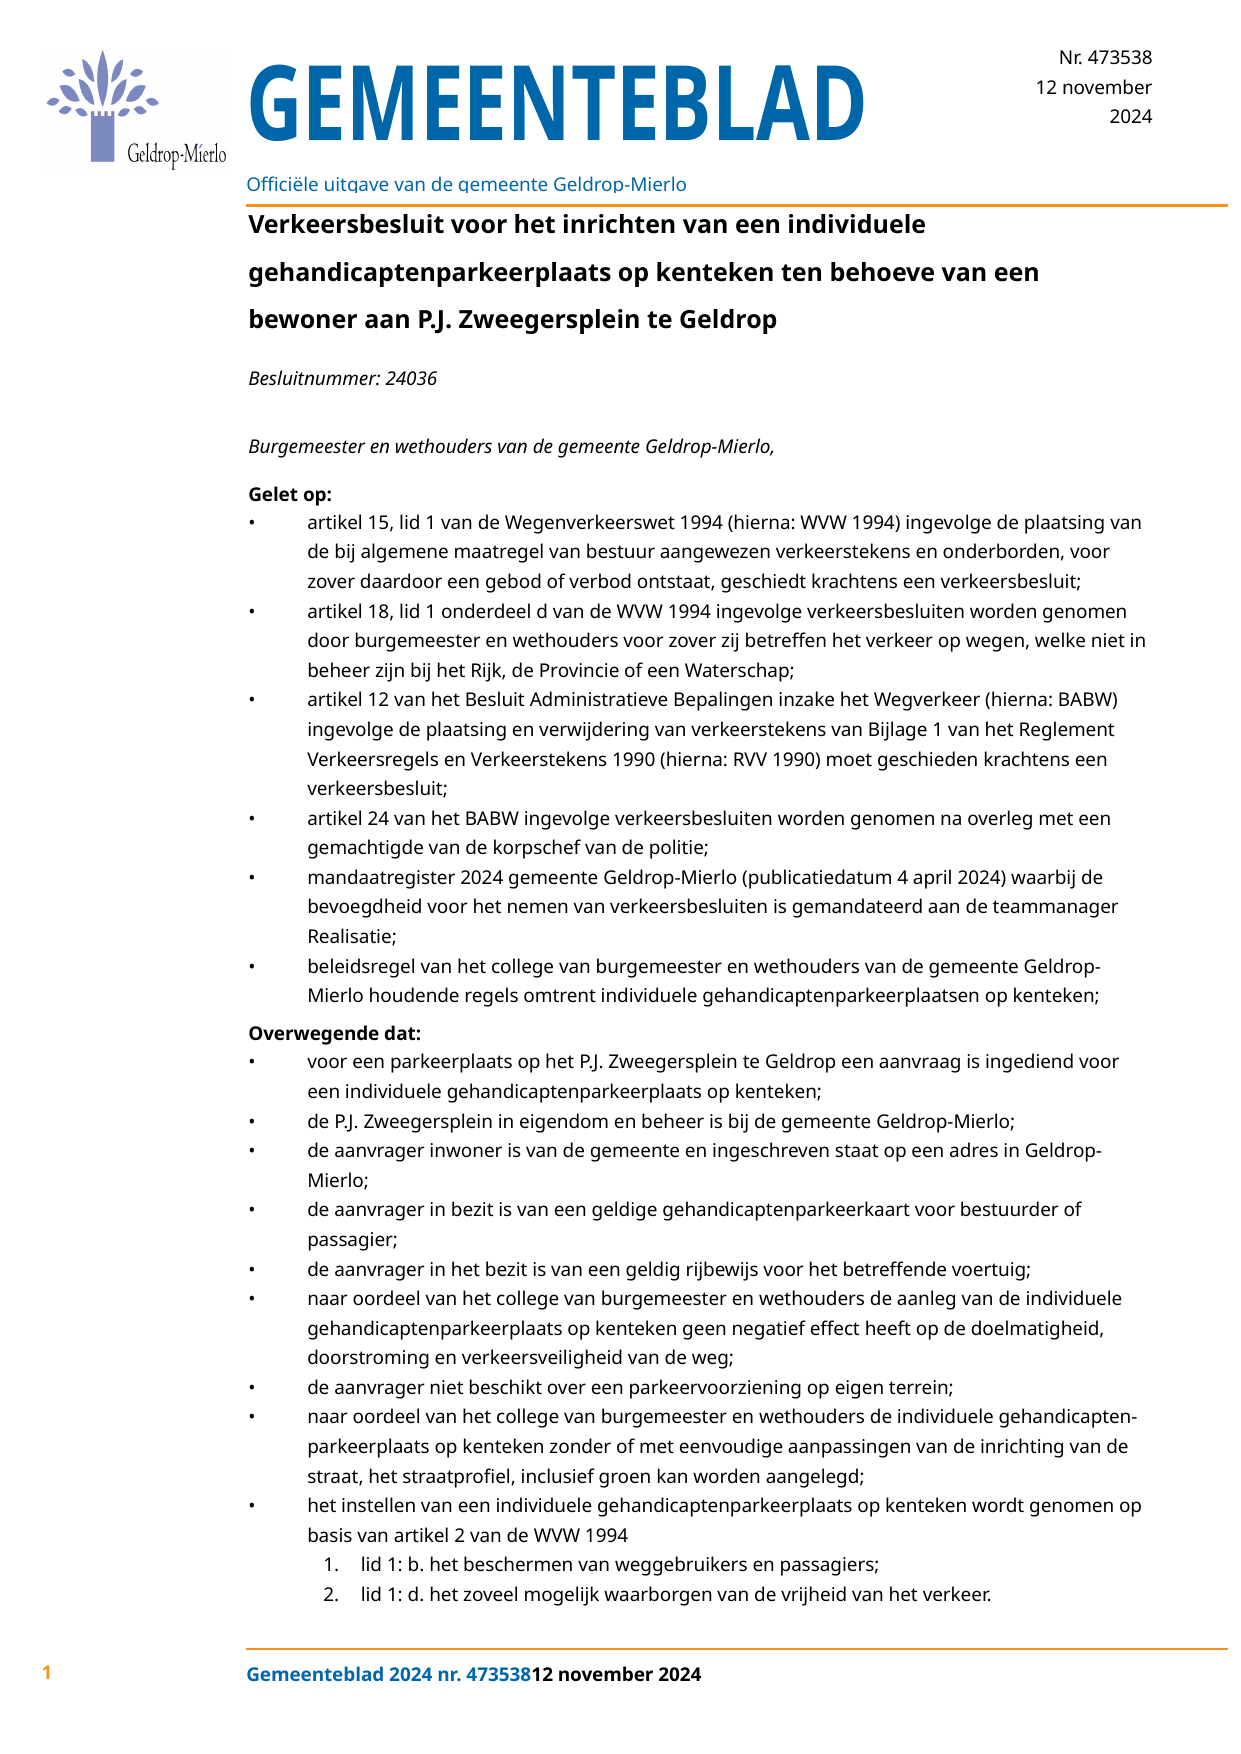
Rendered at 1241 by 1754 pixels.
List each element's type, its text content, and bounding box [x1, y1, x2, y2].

text Overwegende dat: [248, 1020, 1152, 1046]
list voor een parkeerplaats op het P.J. Zweegersplein te Geldrop een aanvraag is ingediend voor een individuele gehandicaptenparkeerplaats op kenteken; [248, 1049, 1152, 1104]
list de aanvrager in bezit is van een geldige gehandicaptenparkeerkaart voor bestuurder of passagier; [248, 1197, 1152, 1252]
text Verkeersbesluit voor het inrichten van een individuele gehandicaptenparkeerplaats op kenteken ten behoeve van een bewoner aan P.J. Zweegersplein te Geldrop [248, 207, 1152, 336]
list beleidsregel van het college van burgemeester en wethouders van de gemeente Geldrop-Mierlo houdende regels omtrent individuele gehandicaptenparkeerplaatsen op kenteken; [248, 953, 1152, 1008]
text Gelet op: [248, 481, 1152, 507]
list naar oordeel van het college van burgemeester en wethouders de aanleg van de individuele gehandicaptenparkeerplaats op kenteken geen negatief effect heeft op de doelmatigheid, doorstroming en verkeersveiligheid van de weg; [248, 1285, 1152, 1370]
text Burgemeester en wethouders van de gemeente Geldrop-Mierlo, [248, 433, 1152, 459]
list de aanvrager inwoner is van de gemeente en ingeschreven staat op een adres in Geldrop-Mierlo; [248, 1137, 1152, 1193]
list naar oordeel van het college van burgemeester en wethouders de individuele gehandicapten-parkeerplaats op kenteken zonder of met eenvoudige aanpassingen van de inrichting van de straat, het straatprofiel, inclusief groen kan worden aangelegd; [248, 1404, 1152, 1489]
list artikel 18, lid 1 onderdeel d van de WVW 1994 ingevolge verkeersbesluiten worden genomen door burgemeester en wethouders voor zover zij betreffen het verkeer op wegen, welke niet in beheer zijn bij het Rijk, de Provincie of een Waterschap; [248, 598, 1152, 683]
list lid 1: d. het zoveel mogelijk waarborgen van de vrijheid van het verkeer. [323, 1581, 1152, 1607]
list artikel 15, lid 1 van de Wegenverkeerswet 1994 (hierna: WVW 1994) ingevolge de plaatsing van de bij algemene maatregel van bestuur aangewezen verkeerstekens en onderborden, voor zover daardoor een gebod of verbod ontstaat, geschiedt krachtens een verkeersbesluit; [248, 509, 1152, 594]
list het instellen van een individuele gehandicaptenparkeerplaats op kenteken wordt genomen op basis van artikel 2 van de WVW 1994 [248, 1492, 1152, 1548]
text Besluitnummer: 24036 [248, 366, 1152, 391]
list artikel 12 van het Besluit Administratieve Bepalingen inzake het Wegverkeer (hierna: BABW) ingevolge de plaatsing en verwijdering van verkeerstekens van Bijlage 1 van het Reglement Verkeersregels en Verkeerstekens 1990 (hierna: RVV 1990) moet geschieden krachtens een verkeersbesluit; [248, 687, 1152, 801]
list de aanvrager in het bezit is van een geldig rijbewijs voor het betreffende voertuig; [248, 1256, 1152, 1282]
list lid 1: b. het beschermen van weggebruikers en passagiers; [323, 1552, 1152, 1577]
list artikel 24 van het BABW ingevolge verkeersbesluiten worden genomen na overleg met een gemachtigde van de korpschef van de politie; [248, 805, 1152, 860]
list de aanvrager niet beschikt over een parkeervoorziening op eigen terrein; [248, 1374, 1152, 1400]
list mandaatregister 2024 gemeente Geldrop-Mierlo (publicatiedatum 4 april 2024) waarbij de bevoegdheid voor het nemen van verkeersbesluiten is gemandateerd aan de teammanager Realisatie; [248, 864, 1152, 949]
picture [41, 47, 231, 172]
list de P.J. Zweegersplein in eigendom en beheer is bij de gemeente Geldrop-Mierlo; [248, 1108, 1152, 1134]
